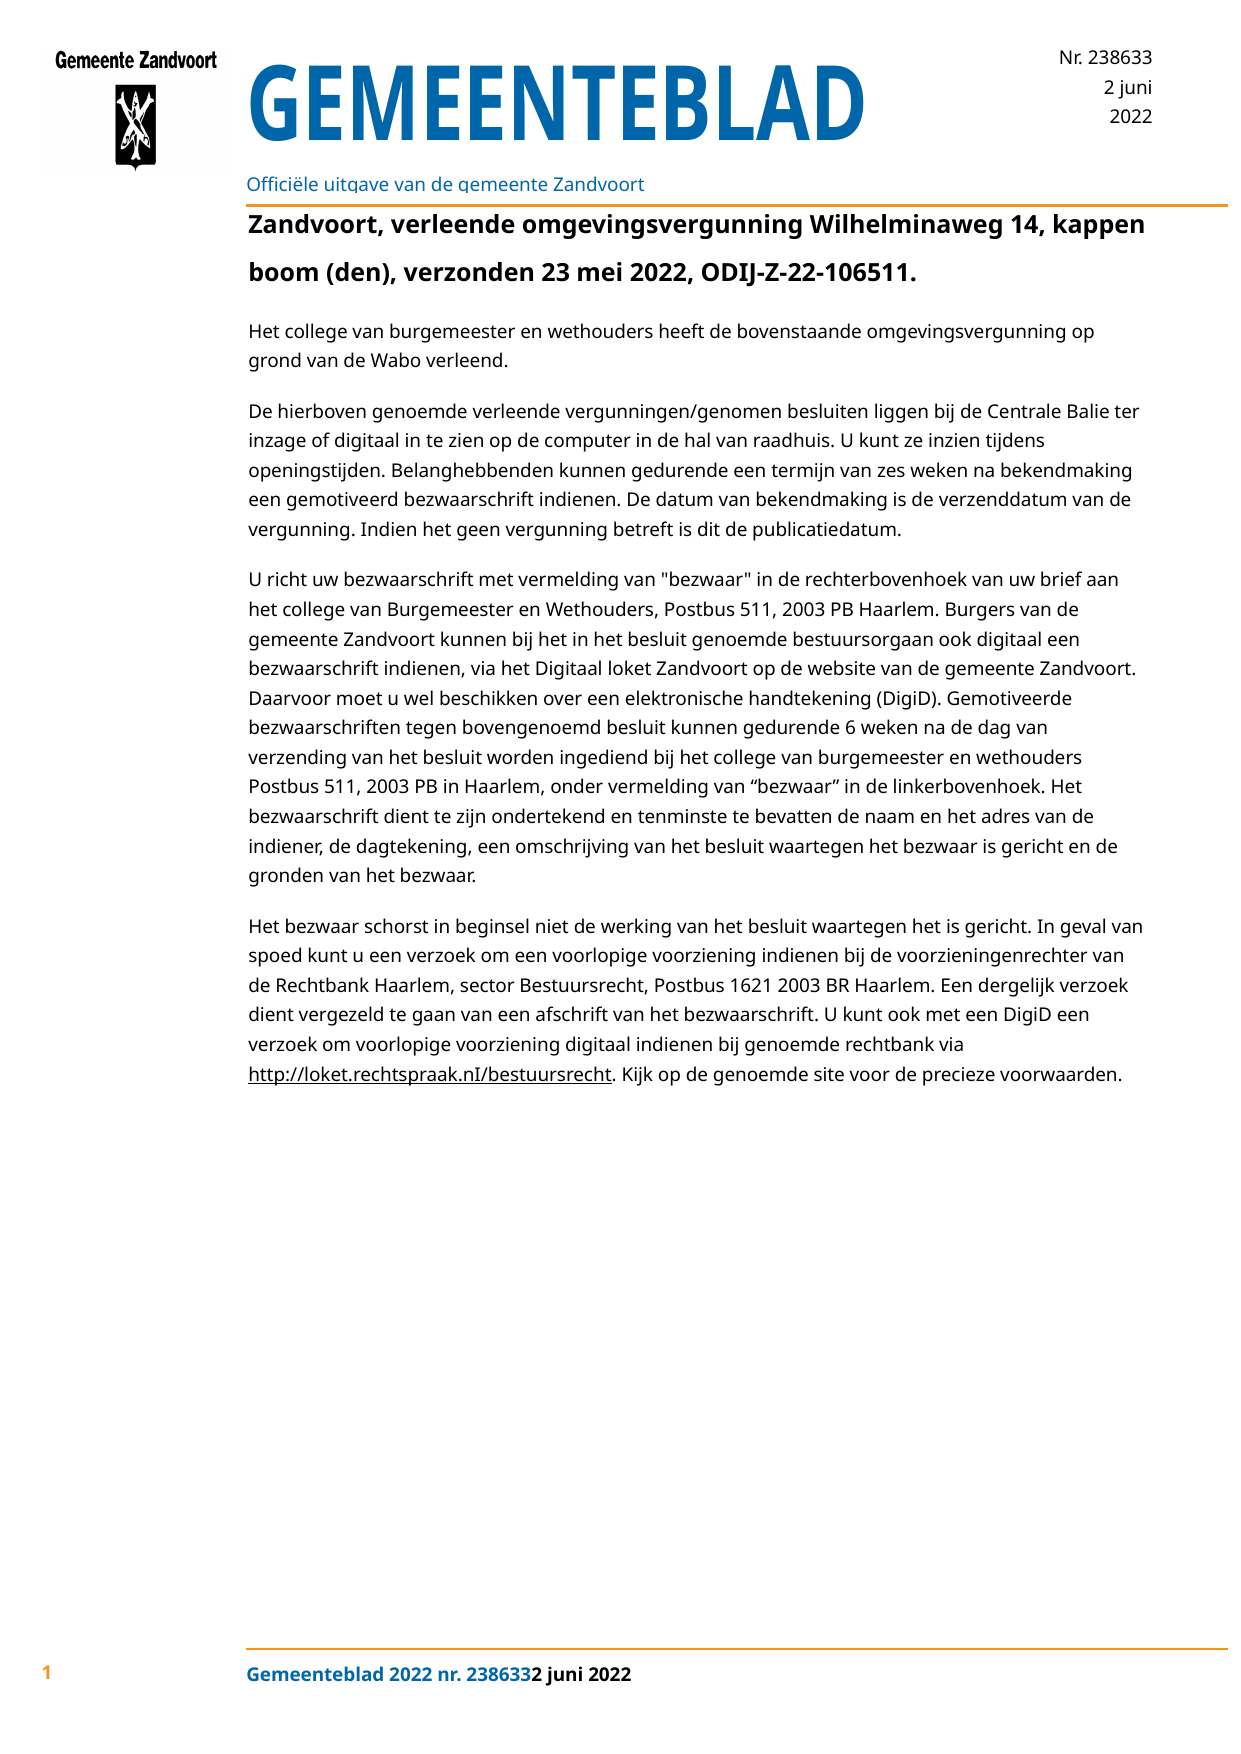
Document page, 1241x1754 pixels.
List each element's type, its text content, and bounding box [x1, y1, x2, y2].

picture [41, 47, 231, 172]
text Zandvoort, verleende omgevingsvergunning Wilhelminaweg 14, kappen boom (den), verzonden 23 mei 2022, ODIJ-Z-22-106511. [248, 207, 1152, 288]
text Het bezwaar schorst in beginsel niet de werking van het besluit waartegen het is gericht. In geval van spoed kunt u een verzoek om een voorlopige voorziening indienen bij de voorzieningenrechter van de Rechtbank Haarlem, sector Bestuursrecht, Postbus 1621 2003 BR Haarlem. Een dergelijk verzoek dient vergezeld te gaan van een afschrift van het bezwaarschrift. U kunt ook met een DigiD een verzoek om voorlopige voorziening digitaal indienen bij genoemde rechtbank via http://loket.rechtspraak.nI/bestuursrecht. Kijk op de genoemde site voor de precieze voorwaarden. [248, 913, 1152, 1087]
text U richt uw bezwaarschrift met vermelding van "bezwaar" in de rechterbovenhoek van uw brief aan het college van Burgemeester en Wethouders, Postbus 511, 2003 PB Haarlem. Burgers van de gemeente Zandvoort kunnen bij het in het besluit genoemde bestuursorgaan ook digitaal een bezwaarschrift indienen, via het Digitaal loket Zandvoort op de website van de gemeente Zandvoort. Daarvoor moet u wel beschikken over een elektronische handtekening (DigiD). Gemotiveerde bezwaarschriften tegen bovengenoemd besluit kunnen gedurende 6 weken na de dag van verzending van het besluit worden ingediend bij het college van burgemeester en wethouders Postbus 511, 2003 PB in Haarlem, onder vermelding van “bezwaar” in de linkerbovenhoek. Het bezwaarschrift dient te zijn ondertekend en tenminste te bevatten de naam en het adres van de indiener, de dagtekening, een omschrijving van het besluit waartegen het bezwaar is gericht en de gronden van het bezwaar. [248, 567, 1152, 888]
text De hierboven genoemde verleende vergunningen/genomen besluiten liggen bij de Centrale Balie ter inzage of digitaal in te zien op de computer in de hal van raadhuis. U kunt ze inzien tijdens openingstijden. Belanghebbenden kunnen gedurende een termijn van zes weken na bekendmaking een gemotiveerd bezwaarschrift indienen. De datum van bekendmaking is de verzenddatum van de vergunning. Indien het geen vergunning betreft is dit de publicatiedatum. [248, 398, 1152, 542]
text Het college van burgemeester en wethouders heeft de bovenstaande omgevingsvergunning op grond van de Wabo verleend. [248, 318, 1152, 373]
